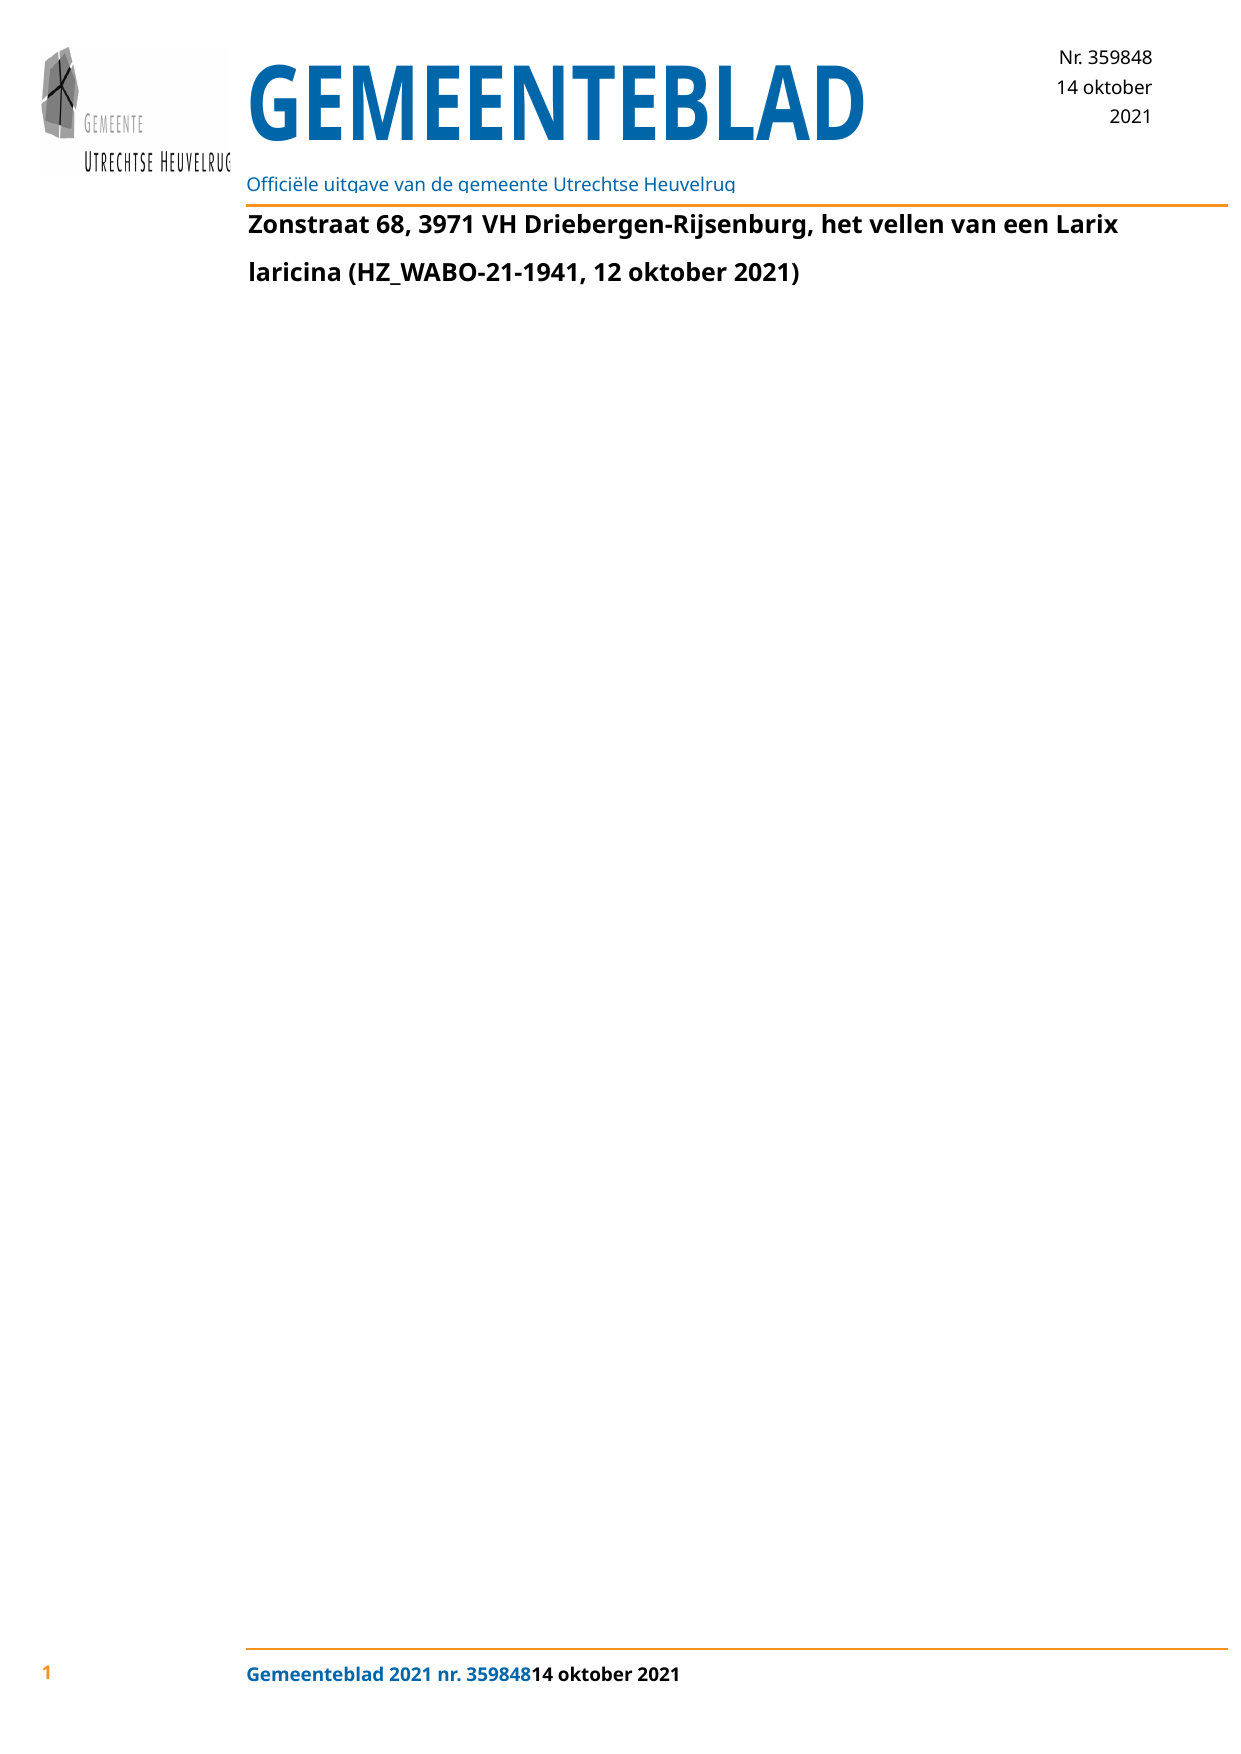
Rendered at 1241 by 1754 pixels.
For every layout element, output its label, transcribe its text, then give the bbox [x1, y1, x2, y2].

text Zonstraat 68, 3971 VH Driebergen-Rijsenburg, het vellen van een Larix laricina (HZ_WABO-21-1941, 12 oktober 2021) [248, 207, 1152, 288]
picture [41, 47, 231, 172]
